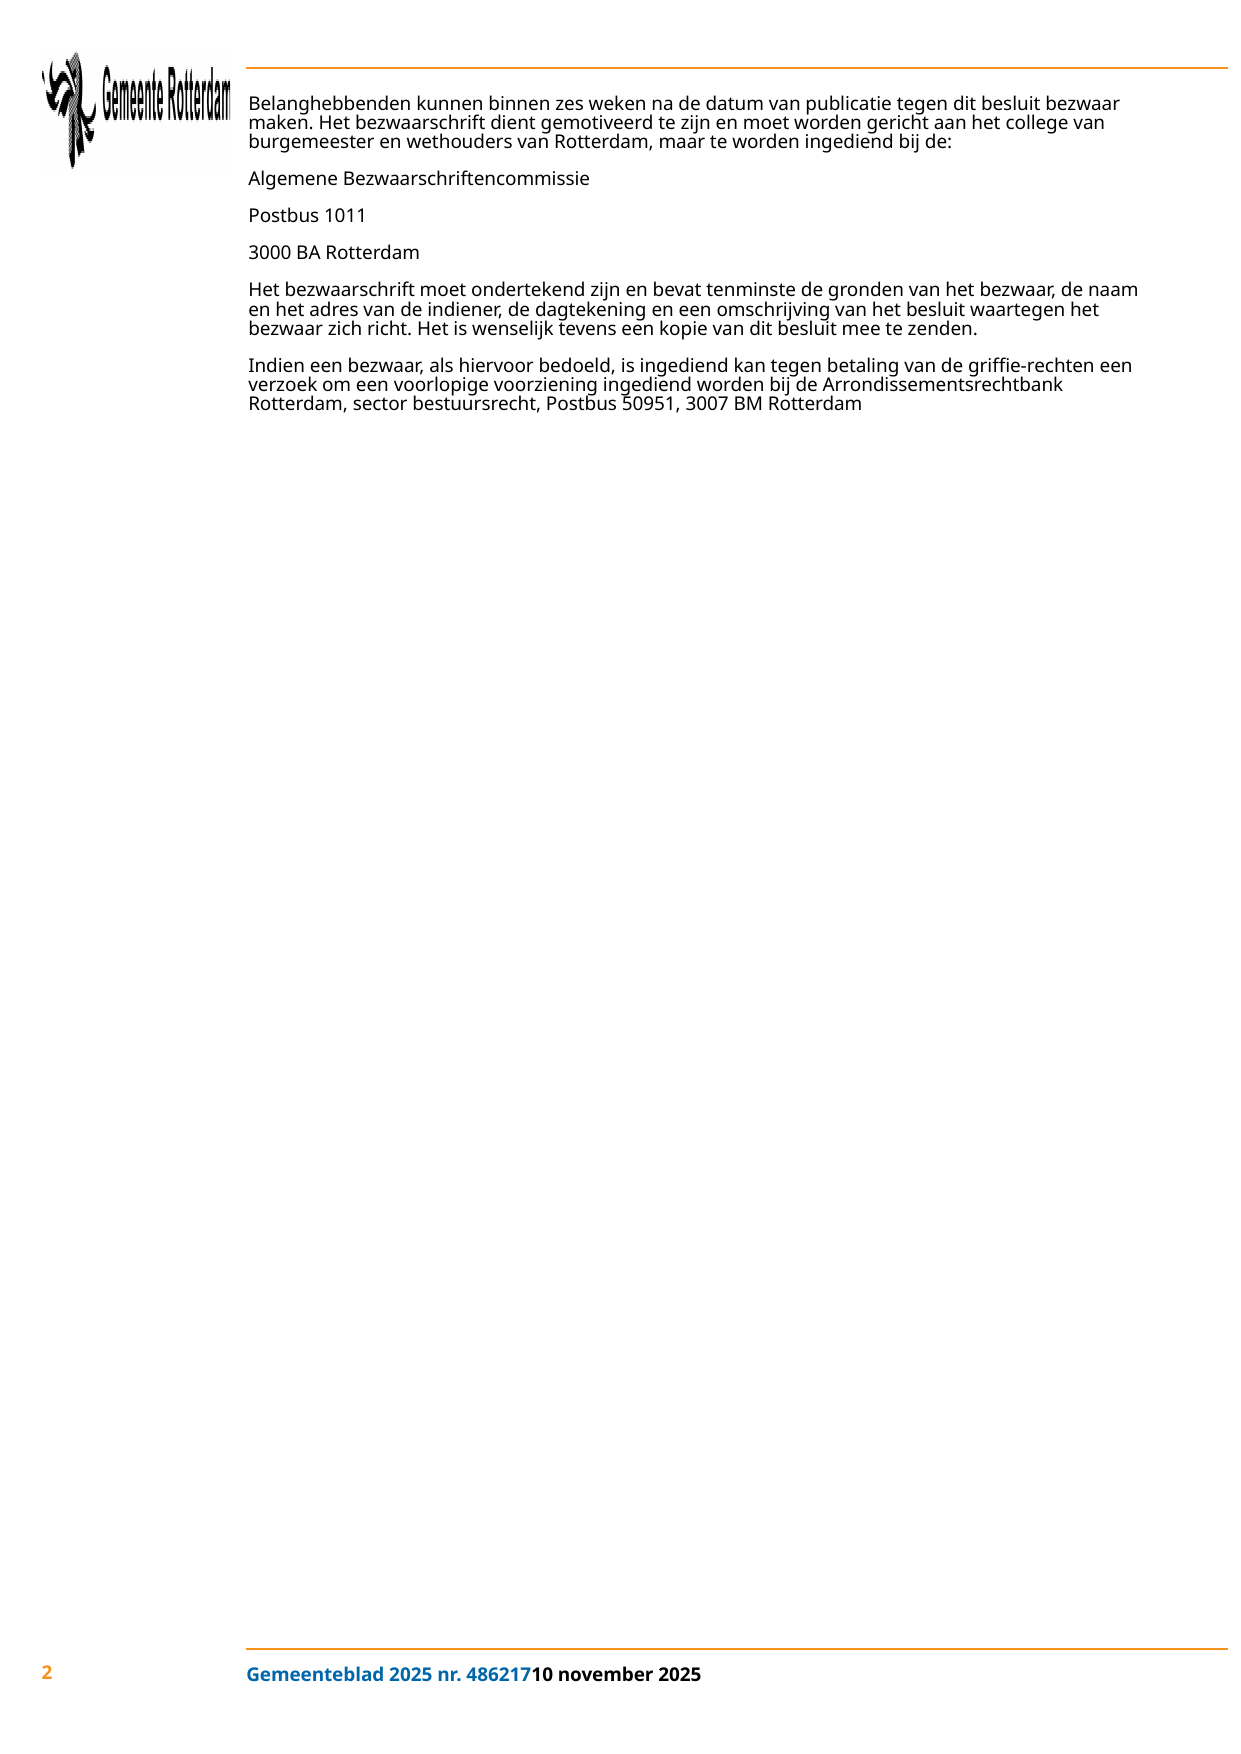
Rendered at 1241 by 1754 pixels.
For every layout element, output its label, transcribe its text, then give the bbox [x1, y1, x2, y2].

text Algemene Bezwaarschriftencommissie [248, 170, 1152, 190]
text Postbus 1011 [248, 207, 1152, 227]
picture [41, 47, 231, 172]
text Belanghebbenden kunnen binnen zes weken na de datum van publicatie tegen dit besluit bezwaar maken. Het bezwaarschrift dient gemotiveerd te zijn en moet worden gericht aan het college van burgemeester en wethouders van Rotterdam, maar te worden ingediend bij de: [248, 95, 1152, 153]
text Indien een bezwaar, als hiervoor bedoeld, is ingediend kan tegen betaling van de griffie-rechten een verzoek om een voorlopige voorziening ingediend worden bij de Arrondissementsrechtbank Rotterdam, sector bestuursrecht, Postbus 50951, 3007 BM Rotterdam [248, 357, 1152, 415]
text Het bezwaarschrift moet ondertekend zijn en bevat tenminste de gronden van het bezwaar, de naam en het adres van de indiener, de dagtekening en een omschrijving van het besluit waartegen het bezwaar zich richt. Het is wenselijk tevens een kopie van dit besluit mee te zenden. [248, 281, 1152, 339]
text 3000 BA Rotterdam [248, 244, 1152, 264]
